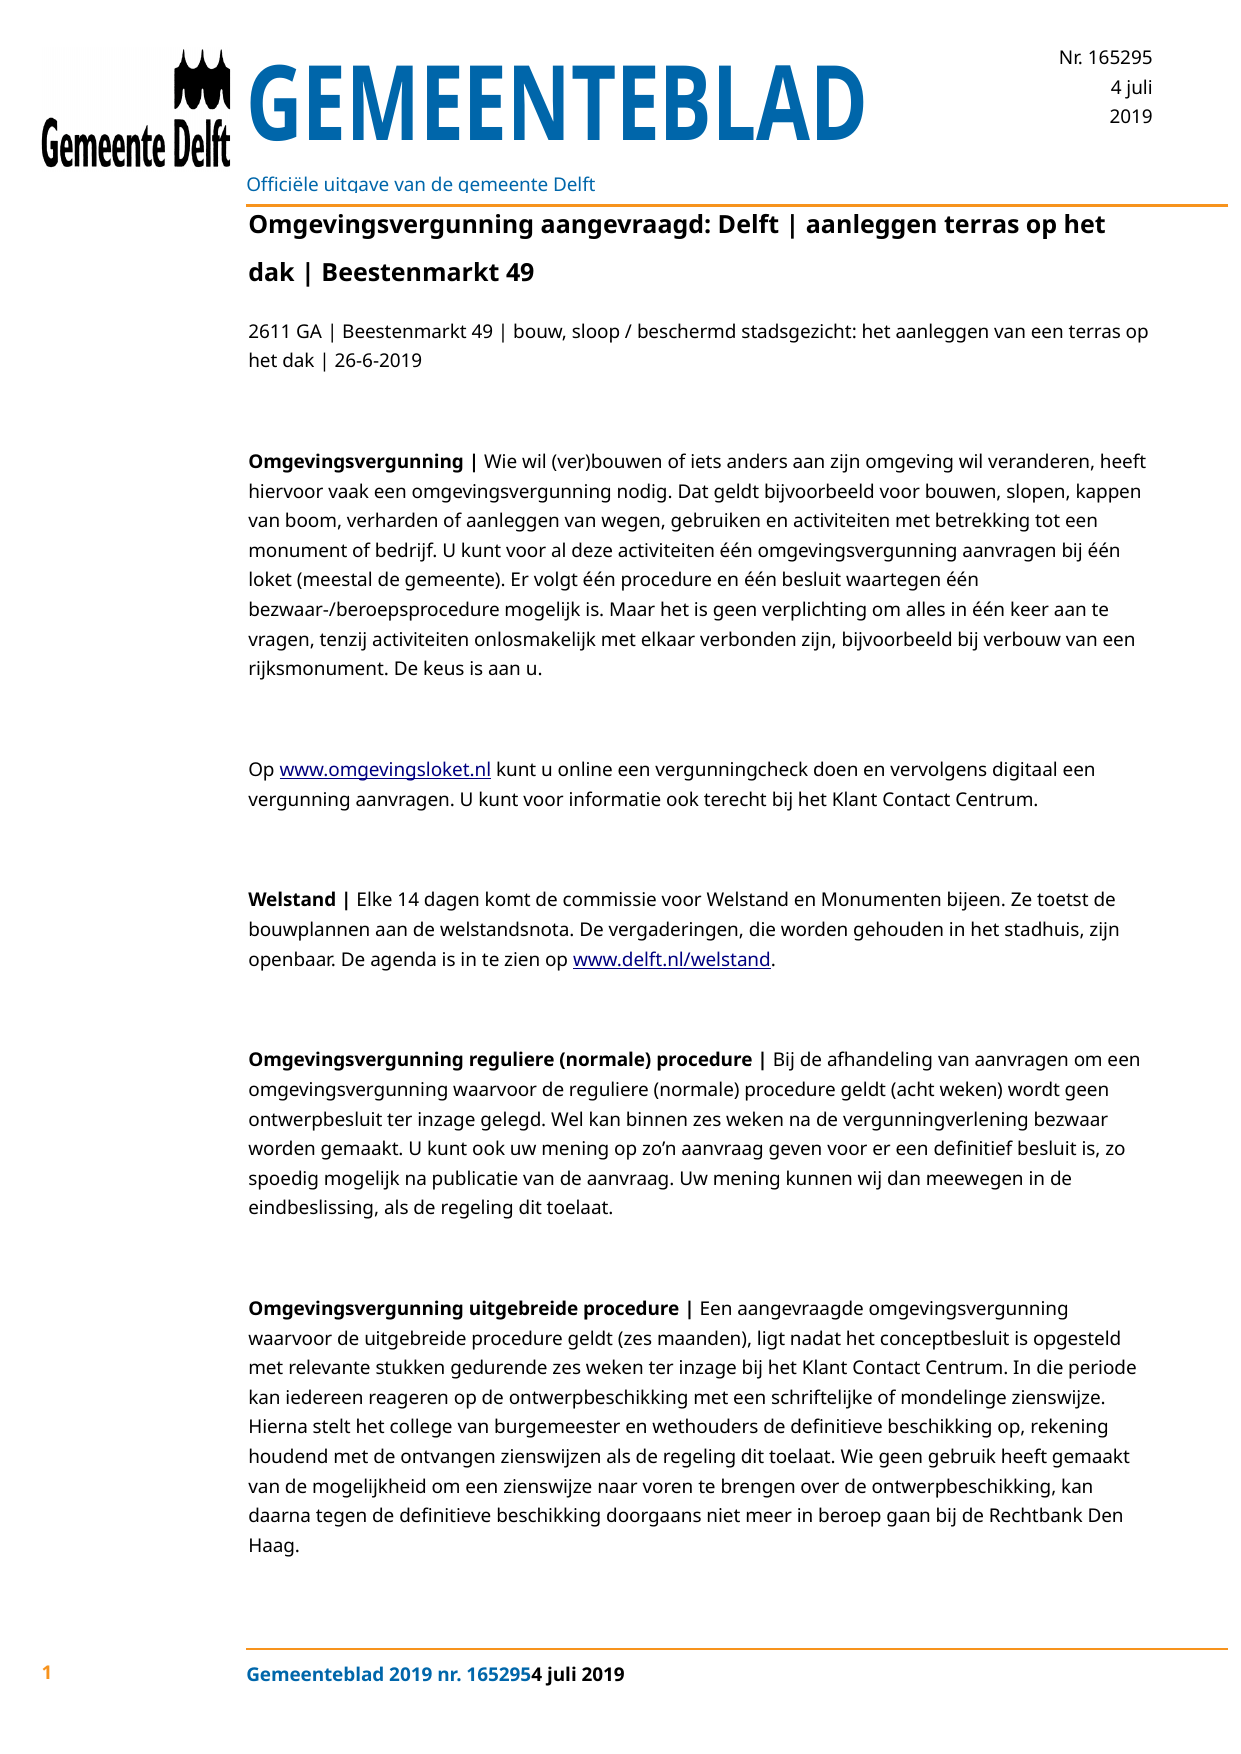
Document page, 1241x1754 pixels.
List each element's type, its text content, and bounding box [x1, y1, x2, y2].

text 2611 GA | Beestenmarkt 49 | bouw, sloop / beschermd stadsgezicht: het aanleggen van een terras op het dak | 26-6-2019 [248, 318, 1152, 373]
picture [41, 47, 231, 172]
text Omgevingsvergunning aangevraagd: Delft | aanleggen terras op het dak | Beestenmarkt 49 [248, 207, 1152, 288]
text Omgevingsvergunning reguliere (normale) procedure | Bij de afhandeling van aanvragen om een omgevingsvergunning waarvoor de reguliere (normale) procedure geldt (acht weken) wordt geen ontwerpbesluit ter inzage gelegd. Wel kan binnen zes weken na de vergunningverlening bezwaar worden gemaakt. U kunt ook uw mening op zo’n aanvraag geven voor er een definitief besluit is, zo spoedig mogelijk na publicatie van de aanvraag. Uw mening kunnen wij dan meewegen in de eindbeslissing, als de regeling dit toelaat. [248, 1047, 1152, 1220]
text Op www.omgevingsloket.nl kunt u online een vergunningcheck doen en vervolgens digitaal een vergunning aanvragen. U kunt voor informatie ook terecht bij het Klant Contact Centrum. [248, 756, 1152, 812]
text Welstand | Elke 14 dagen komt de commissie voor Welstand en Monumenten bijeen. Ze toetst de bouwplannen aan de welstandsnota. De vergaderingen, die worden gehouden in het stadhuis, zijn openbaar. De agenda is in te zien op www.delft.nl/welstand. [248, 887, 1152, 972]
text Omgevingsvergunning | Wie wil (ver)bouwen of iets anders aan zijn omgeving wil veranderen, heeft hiervoor vaak een omgevingsvergunning nodig. Dat geldt bijvoorbeeld voor bouwen, slopen, kappen van boom, verharden of aanleggen van wegen, gebruiken en activiteiten met betrekking tot een monument of bedrijf. U kunt voor al deze activiteiten één omgevingsvergunning aanvragen bij één loket (meestal de gemeente). Er volgt één procedure en één besluit waartegen één bezwaar-/beroepsprocedure mogelijk is. Maar het is geen verplichting om alles in één keer aan te vragen, tenzij activiteiten onlosmakelijk met elkaar verbonden zijn, bijvoorbeeld bij verbouw van een rijksmonument. De keus is aan u. [248, 448, 1152, 681]
text Omgevingsvergunning uitgebreide procedure | Een aangevraagde omgevingsvergunning waarvoor de uitgebreide procedure geldt (zes maanden), ligt nadat het conceptbesluit is opgesteld met relevante stukken gedurende zes weken ter inzage bij het Klant Contact Centrum. In die periode kan iedereen reageren op de ontwerpbeschikking met een schriftelijke of mondelinge zienswijze. Hierna stelt het college van burgemeester en wethouders de definitieve beschikking op, rekening houdend met de ontvangen zienswijzen als de regeling dit toelaat. Wie geen gebruik heeft gemaakt van de mogelijkheid om een zienswijze naar voren te brengen over de ontwerpbeschikking, kan daarna tegen de definitieve beschikking doorgaans niet meer in beroep gaan bij de Rechtbank Den Haag. [248, 1295, 1152, 1558]
